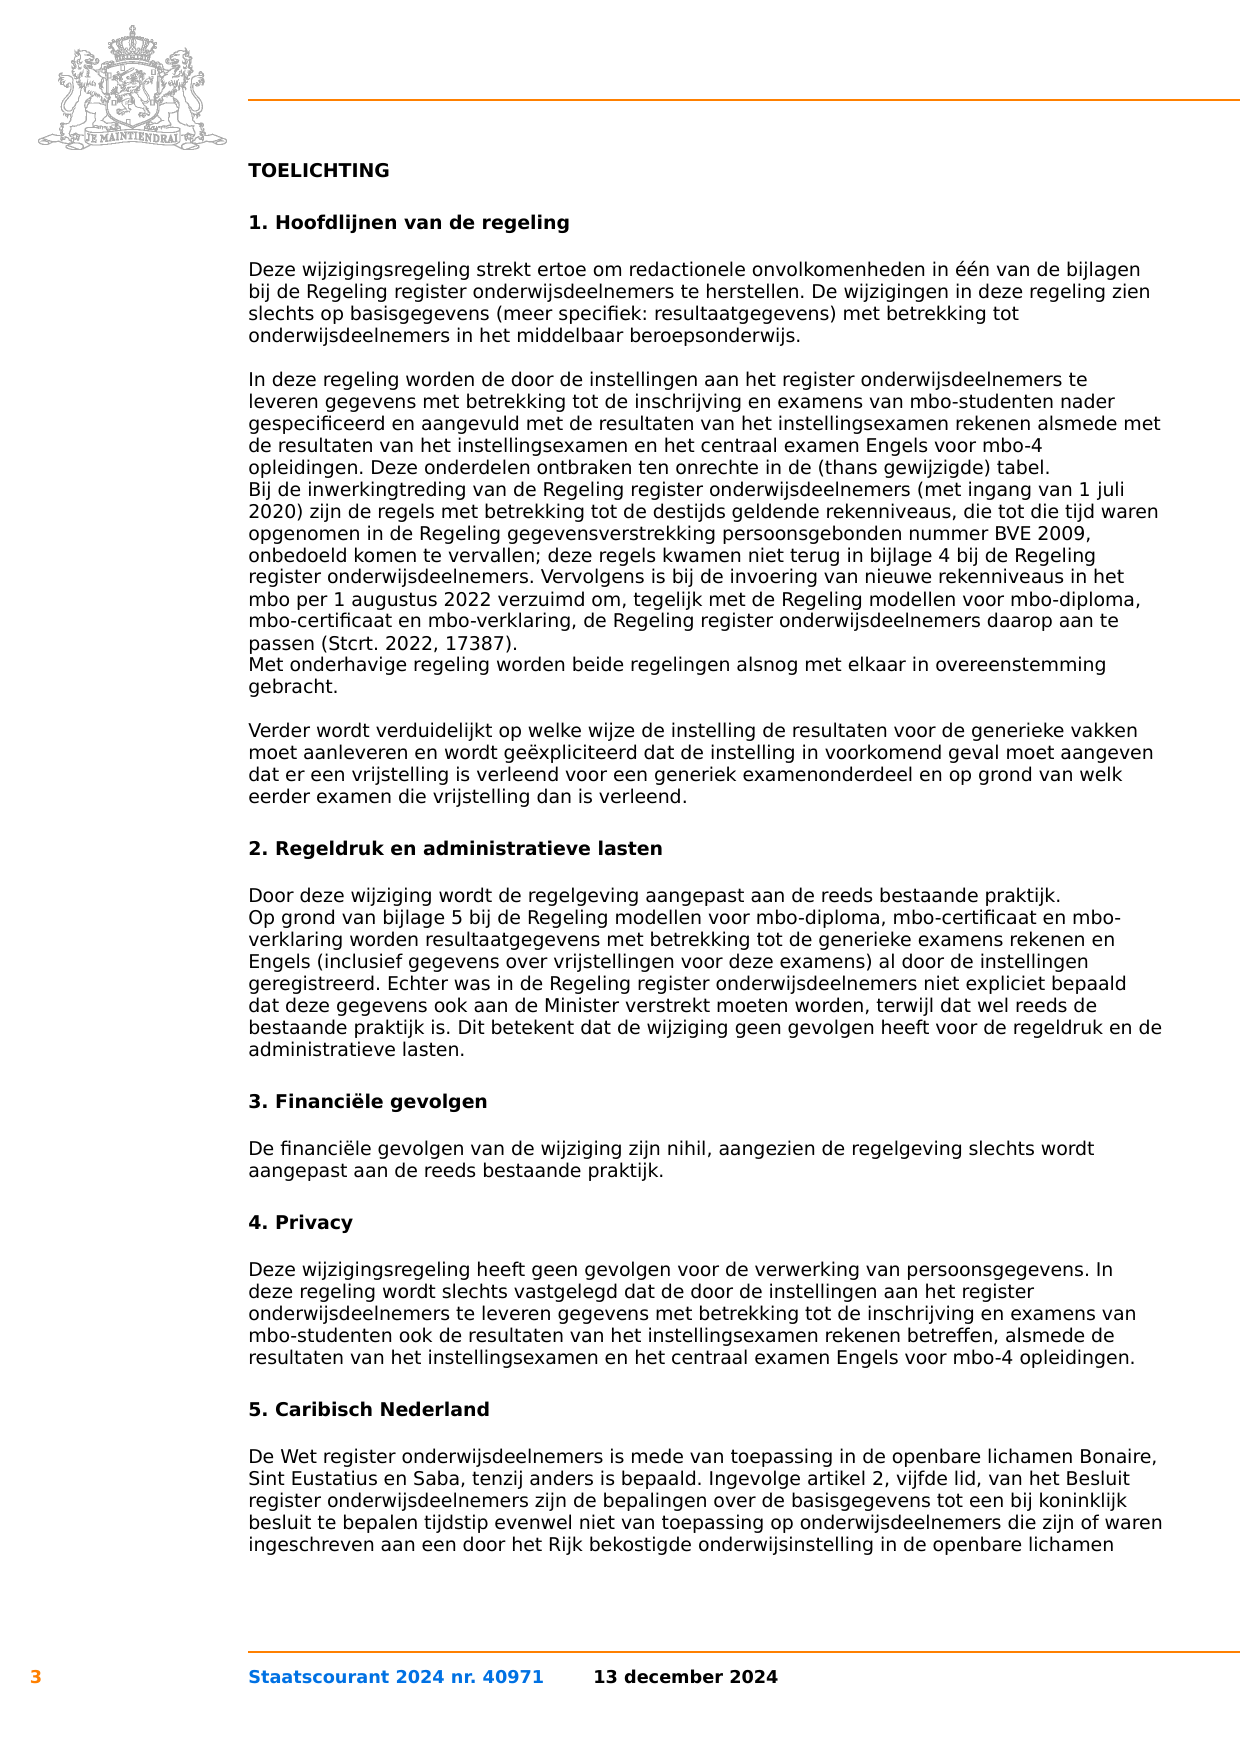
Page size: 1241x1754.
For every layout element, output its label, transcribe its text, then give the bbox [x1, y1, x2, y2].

text De financiële gevolgen van de wijziging zijn nihil, aangezien de regelgeving slechts wordt aangepast aan de reeds bestaande praktijk. [248, 1138, 1163, 1182]
text Deze wijzigingsregeling strekt ertoe om redactionele onvolkomenheden in één van de bijlagen bij de Regeling register onderwijsdeelnemers te herstellen. De wijzigingen in deze regeling zien slechts op basisgegevens (meer specifiek: resultaatgegevens) met betrekking tot onderwijsdeelnemers in het middelbaar beroepsonderwijs. [248, 259, 1163, 347]
text Verder wordt verduidelijkt op welke wijze de instelling de resultaten voor de generieke vakken moet aanleveren en wordt geëxpliciteerd dat de instelling in voorkomend geval moet aangeven dat er een vrijstelling is verleend voor een generiek examenonderdeel en op grond van welk eerder examen die vrijstelling dan is verleend. [248, 720, 1163, 808]
text Op grond van bijlage 5 bij de Regeling modellen voor mbo-diploma, mbo-certificaat en mbo-verklaring worden resultaatgegevens met betrekking tot de generieke examens rekenen en Engels (inclusief gegevens over vrijstellingen voor deze examens) al door de instellingen geregistreerd. Echter was in de Regeling register onderwijsdeelnemers niet expliciet bepaald dat deze gegevens ook aan de Minister verstrekt moeten worden, terwijl dat wel reeds de bestaande praktijk is. Dit betekent dat de wijziging geen gevolgen heeft voor de regeldruk en de administratieve lasten. [248, 907, 1163, 1061]
text Door deze wijziging wordt de regelgeving aangepast aan de reeds bestaande praktijk. [248, 885, 1163, 907]
text Bij de inwerkingtreding van de Regeling register onderwijsdeelnemers (met ingang van 1 juli 2020) zijn de regels met betrekking tot de destijds geldende rekenniveaus, die tot die tijd waren opgenomen in de Regeling gegevensverstrekking persoonsgebonden nummer BVE 2009, onbedoeld komen te vervallen; deze regels kwamen niet terug in bijlage 4 bij de Regeling register onderwijsdeelnemers. Vervolgens is bij de invoering van nieuwe rekenniveaus in het mbo per 1 augustus 2022 verzuimd om, tegelijk met de Regeling modellen voor mbo-diploma, mbo-certificaat en mbo-verklaring, de Regeling register onderwijsdeelnemers daarop aan te passen (Stcrt. 2022, 17387). [248, 478, 1163, 654]
text In deze regeling worden de door de instellingen aan het register onderwijsdeelnemers te leveren gegevens met betrekking tot de inschrijving en examens van mbo-studenten nader gespecificeerd en aangevuld met de resultaten van het instellingsexamen rekenen alsmede met de resultaten van het instellingsexamen en het centraal examen Engels voor mbo-4 opleidingen. Deze onderdelen ontbraken ten onrechte in de (thans gewijzigde) tabel. [248, 369, 1163, 478]
text De Wet register onderwijsdeelnemers is mede van toepassing in de openbare lichamen Bonaire, Sint Eustatius en Saba, tenzij anders is bepaald. Ingevolge artikel 2, vijfde lid, van het Besluit register onderwijsdeelnemers zijn de bepalingen over de basisgegevens tot een bij koninklijk besluit te bepalen tijdstip evenwel niet van toepassing op onderwijsdeelnemers die zijn of waren ingeschreven aan een door het Rijk bekostigde onderwijsinstelling in de openbare lichamen [248, 1446, 1163, 1556]
subtitle TOELICHTING [248, 160, 1163, 182]
text Met onderhavige regeling worden beide regelingen alsnog met elkaar in overeenstemming gebracht. [248, 654, 1163, 698]
text Deze wijzigingsregeling heeft geen gevolgen voor de verwerking van persoonsgegevens. In deze regeling wordt slechts vastgelegd dat de door de instellingen aan het register onderwijsdeelnemers te leveren gegevens met betrekking tot de inschrijving en examens van mbo-studenten ook de resultaten van het instellingsexamen rekenen betreffen, alsmede de resultaten van het instellingsexamen en het centraal examen Engels voor mbo-4 opleidingen. [248, 1259, 1163, 1369]
picture [38, 25, 227, 150]
subtitle 3. Financiële gevolgen [248, 1091, 1163, 1113]
subtitle 5. Caribisch Nederland [248, 1399, 1163, 1421]
subtitle 4. Privacy [248, 1212, 1163, 1234]
subtitle 1. Hoofdlijnen van de regeling [248, 212, 1163, 234]
subtitle 2. Regeldruk en administratieve lasten [248, 838, 1163, 860]
